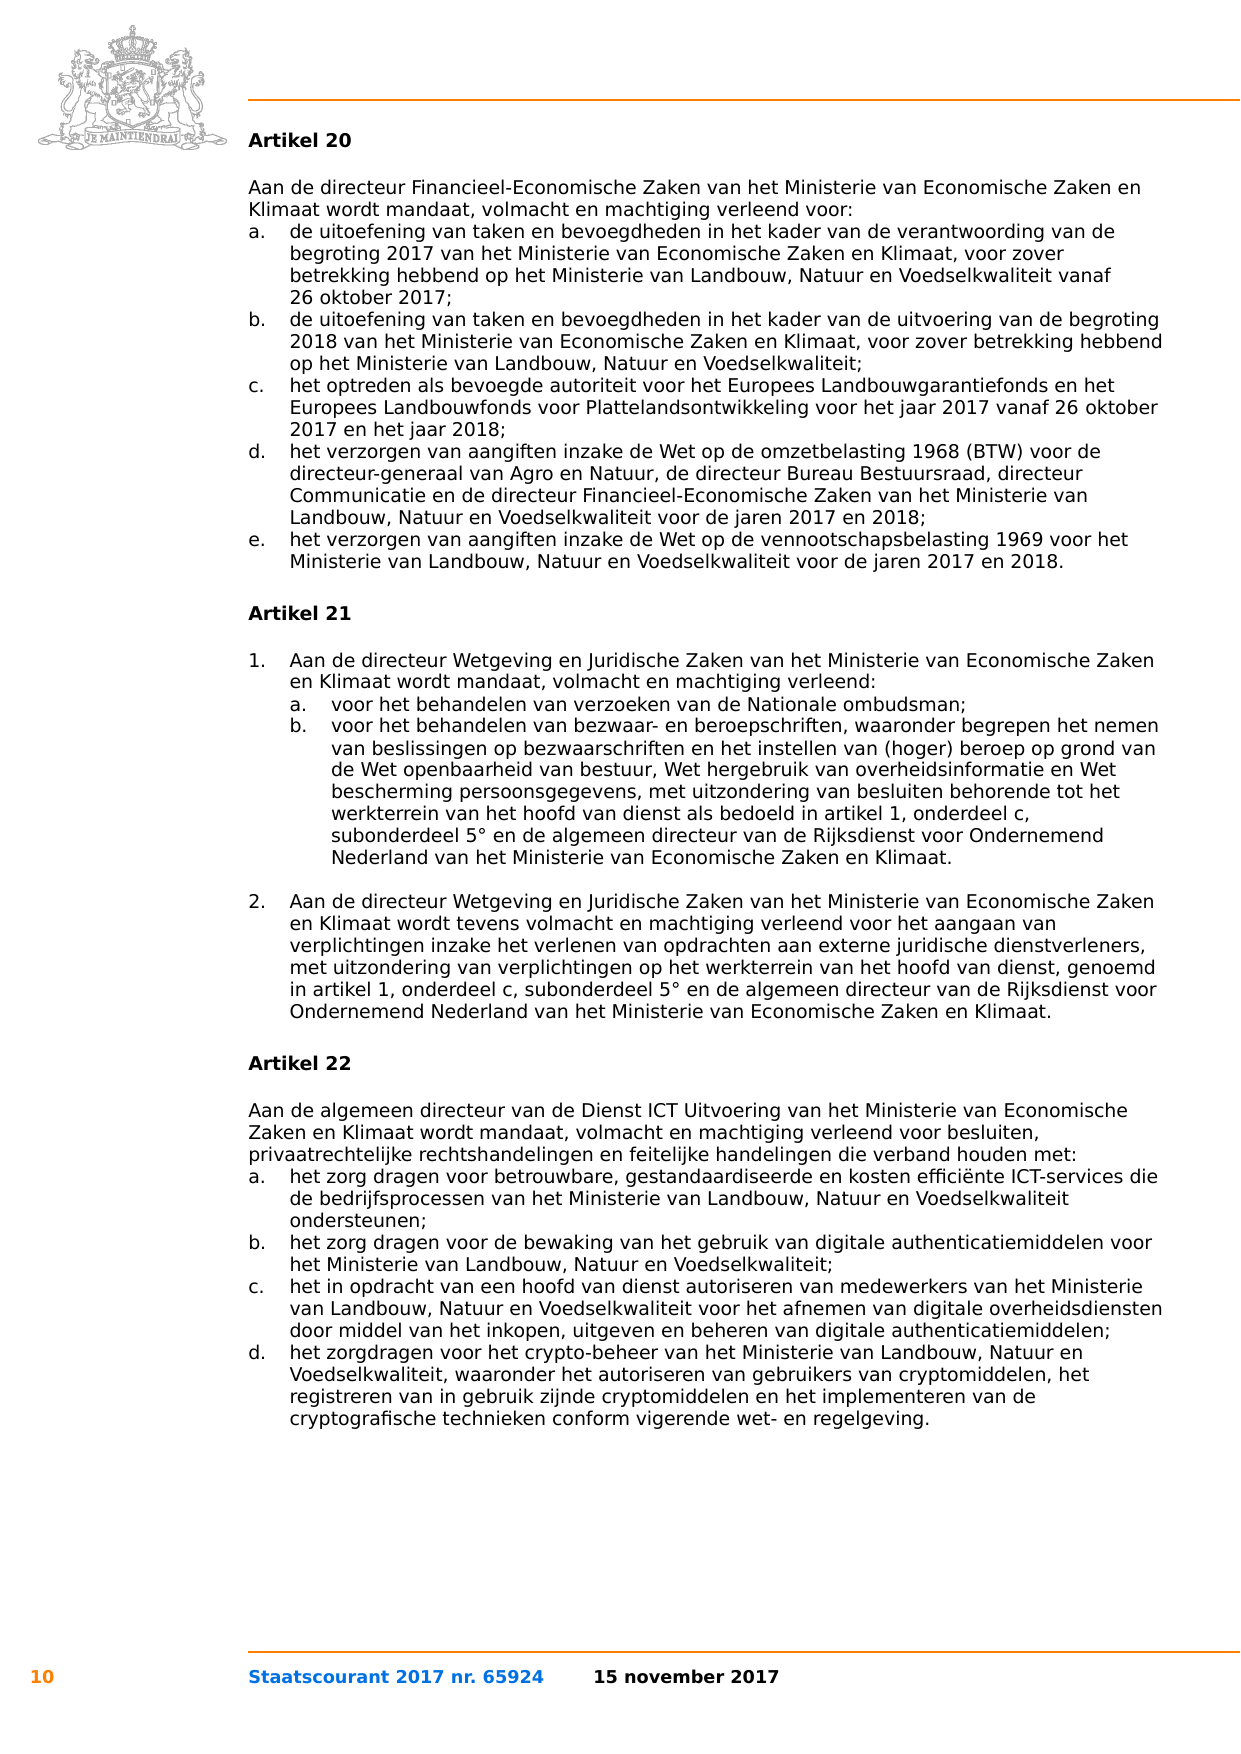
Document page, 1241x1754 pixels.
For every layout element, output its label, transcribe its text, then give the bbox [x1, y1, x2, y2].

text c. het optreden als bevoegde autoriteit voor het Europees Landbouwgarantiefonds en het Europees Landbouwfonds voor Plattelandsontwikkeling voor het jaar 2017 vanaf 26 oktober 2017 en het jaar 2018; [248, 375, 1163, 441]
text d. het zorgdragen voor het crypto-beheer van het Ministerie van Landbouw, Natuur en Voedselkwaliteit, waaronder het autoriseren van gebruikers van cryptomiddelen, het registreren van in gebruik zijnde cryptomiddelen en het implementeren van de cryptografische technieken conform vigerende wet- en regelgeving. [248, 1342, 1163, 1430]
text Aan de directeur Financieel-Economische Zaken van het Ministerie van Economische Zaken en Klimaat wordt mandaat, volmacht en machtiging verleend voor: [248, 177, 1163, 221]
text d. het verzorgen van aangiften inzake de Wet op de omzetbelasting 1968 (BTW) voor de directeur-generaal van Agro en Natuur, de directeur Bureau Bestuursraad, directeur Communicatie en de directeur Financieel-Economische Zaken van het Ministerie van Landbouw, Natuur en Voedselkwaliteit voor de jaren 2017 en 2018; [248, 441, 1163, 528]
text b. de uitoefening van taken en bevoegdheden in het kader van de uitvoering van de begroting 2018 van het Ministerie van Economische Zaken en Klimaat, voor zover betrekking hebbend op het Ministerie van Landbouw, Natuur en Voedselkwaliteit; [248, 309, 1163, 375]
text a. voor het behandelen van verzoeken van de Nationale ombudsman; [289, 693, 1163, 715]
text b. voor het behandelen van bezwaar- en beroepschriften, waaronder begrepen het nemen van beslissingen op bezwaarschriften en het instellen van (hoger) beroep op grond van de Wet openbaarheid van bestuur, Wet hergebruik van overheidsinformatie en Wet bescherming persoonsgegevens, met uitzondering van besluiten behorende tot het werkterrein van het hoofd van dienst als bedoeld in artikel 1, onderdeel c, subonderdeel 5° en de algemeen directeur van de Rijksdienst voor Ondernemend Nederland van het Ministerie van Economische Zaken en Klimaat. [289, 715, 1163, 869]
text 1. Aan de directeur Wetgeving en Juridische Zaken van het Ministerie van Economische Zaken en Klimaat wordt mandaat, volmacht en machtiging verleend: [248, 649, 1163, 693]
picture [38, 25, 227, 150]
text b. het zorg dragen voor de bewaking van het gebruik van digitale authenticatiemiddelen voor het Ministerie van Landbouw, Natuur en Voedselkwaliteit; [248, 1232, 1163, 1276]
text c. het in opdracht van een hoofd van dienst autoriseren van medewerkers van het Ministerie van Landbouw, Natuur en Voedselkwaliteit voor het afnemen van digitale overheidsdiensten door middel van het inkopen, uitgeven en beheren van digitale authenticatiemiddelen; [248, 1276, 1163, 1342]
subtitle Artikel 21 [248, 602, 1163, 624]
subtitle Artikel 20 [248, 130, 1163, 152]
text e. het verzorgen van aangiften inzake de Wet op de vennootschapsbelasting 1969 voor het Ministerie van Landbouw, Natuur en Voedselkwaliteit voor de jaren 2017 en 2018. [248, 528, 1163, 572]
text Aan de algemeen directeur van de Dienst ICT Uitvoering van het Ministerie van Economische Zaken en Klimaat wordt mandaat, volmacht en machtiging verleend voor besluiten, privaatrechtelijke rechtshandelingen en feitelijke handelingen die verband houden met: [248, 1100, 1163, 1166]
text a. de uitoefening van taken en bevoegdheden in het kader van de verantwoording van de begroting 2017 van het Ministerie van Economische Zaken en Klimaat, voor zover betrekking hebbend op het Ministerie van Landbouw, Natuur en Voedselkwaliteit vanaf 26 oktober 2017; [248, 221, 1163, 309]
subtitle Artikel 22 [248, 1053, 1163, 1075]
text a. het zorg dragen voor betrouwbare, gestandaardiseerde en kosten efficiënte ICT-services die de bedrijfsprocessen van het Ministerie van Landbouw, Natuur en Voedselkwaliteit ondersteunen; [248, 1166, 1163, 1232]
text 2. Aan de directeur Wetgeving en Juridische Zaken van het Ministerie van Economische Zaken en Klimaat wordt tevens volmacht en machtiging verleend voor het aangaan van verplichtingen inzake het verlenen van opdrachten aan externe juridische dienstverleners, met uitzondering van verplichtingen op het werkterrein van het hoofd van dienst, genoemd in artikel 1, onderdeel c, subonderdeel 5° en de algemeen directeur van de Rijksdienst voor Ondernemend Nederland van het Ministerie van Economische Zaken en Klimaat. [248, 891, 1163, 1023]
